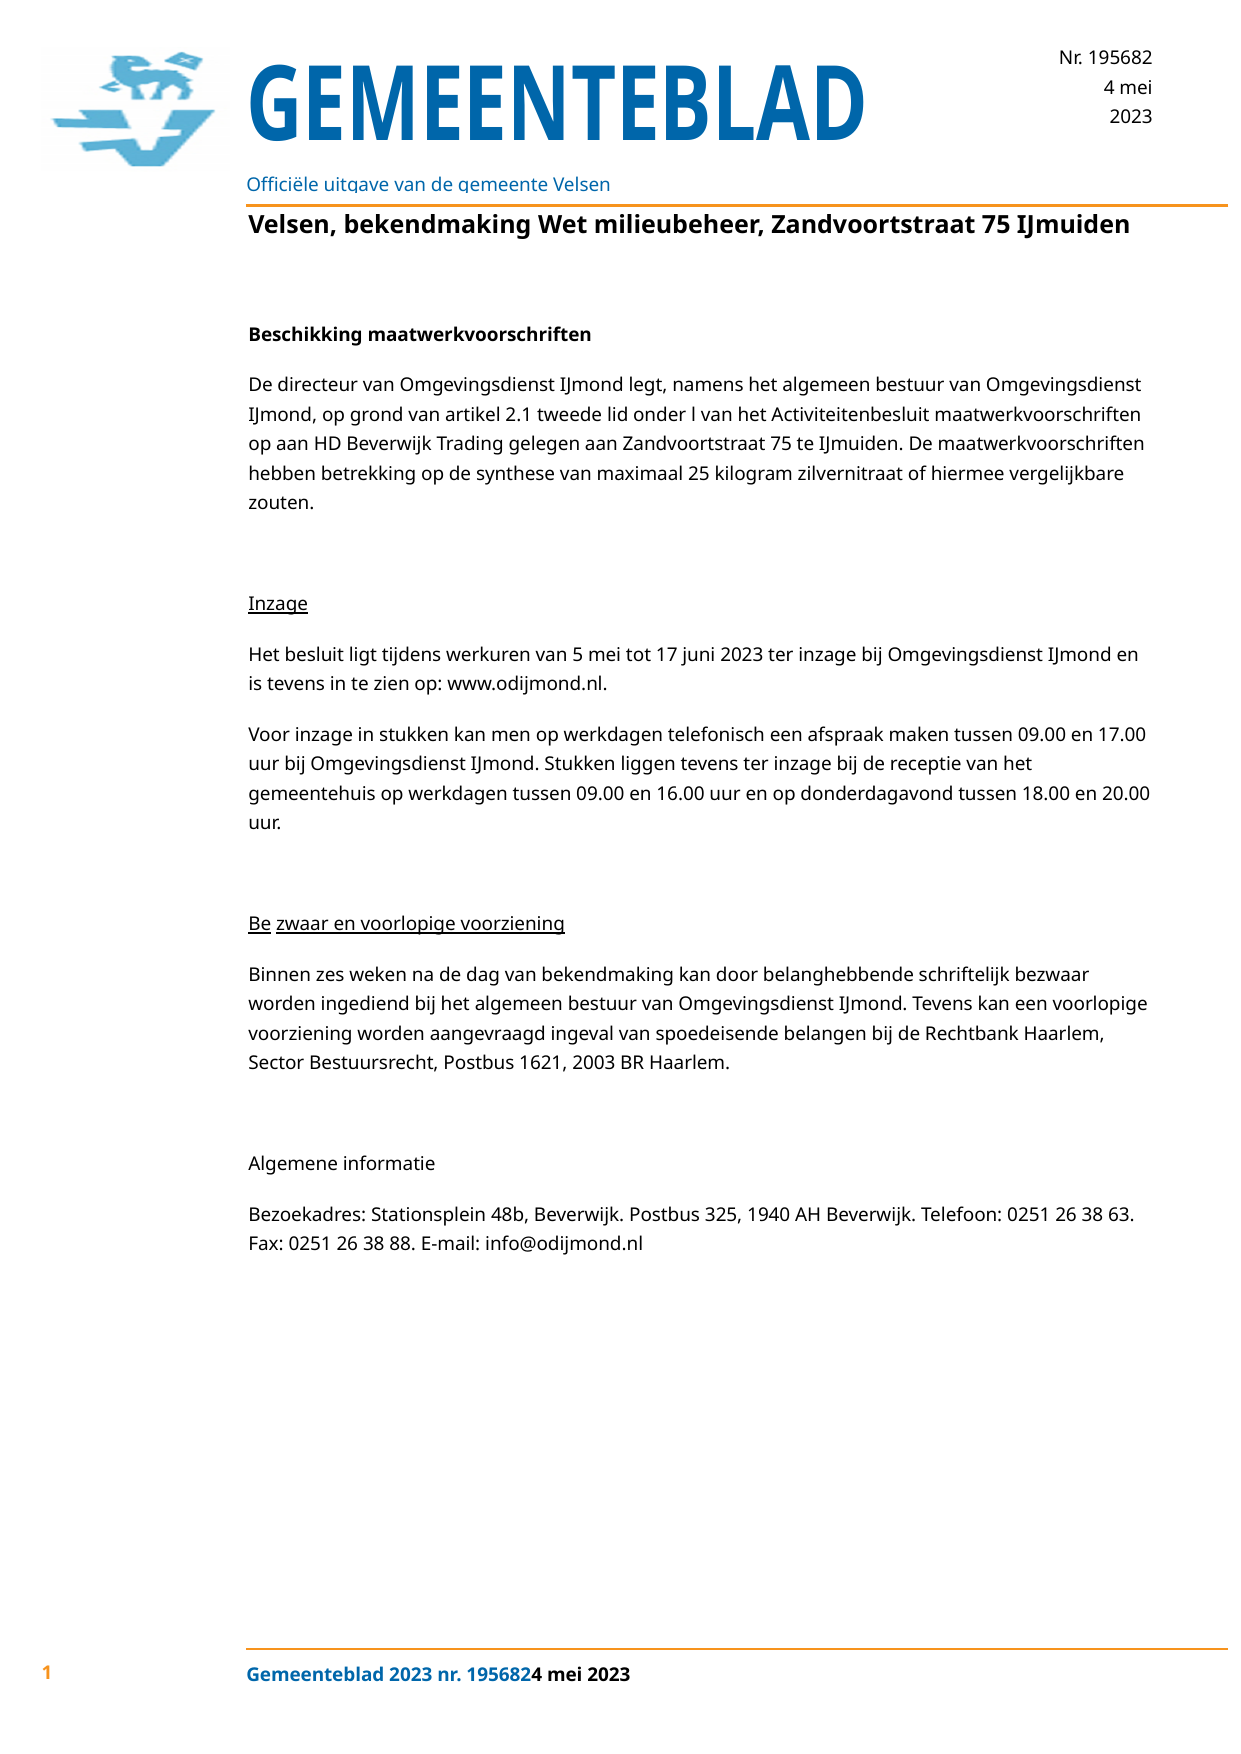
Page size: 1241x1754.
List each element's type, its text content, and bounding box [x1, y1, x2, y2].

text Voor inzage in stukken kan men op werkdagen telefonisch een afspraak maken tussen 09.00 en 17.00 uur bij Omgevingsdienst IJmond. Stukken liggen tevens ter inzage bij de receptie van het gemeentehuis op werkdagen tussen 09.00 en 16.00 uur en op donderdagavond tussen 18.00 en 20.00 uur. [248, 721, 1152, 835]
text Het besluit ligt tijdens werkuren van 5 mei tot 17 juni 2023 ter inzage bij Omgevingsdienst IJmond en is tevens in te zien op: www.odijmond.nl. [248, 641, 1152, 696]
text Beschikking maatwerkvoorschriften [248, 321, 1152, 346]
text Bezoekadres: Stationsplein 48b, Beverwijk. Postbus 325, 1940 AH Beverwijk. Telefoon: 0251 26 38 63. Fax: 0251 26 38 88. E-mail: info@odijmond.nl [248, 1201, 1152, 1256]
text Be zwaar en voorlopige voorziening [248, 910, 1152, 936]
text Algemene informatie [248, 1150, 1152, 1176]
text De directeur van Omgevingsdienst IJmond legt, namens het algemeen bestuur van Omgevingsdienst IJmond, op grond van artikel 2.1 tweede lid onder l van het Activiteitenbesluit maatwerkvoorschriften op aan HD Beverwijk Trading gelegen aan Zandvoortstraat 75 te IJmuiden. De maatwerkvoorschriften hebben betrekking op de synthese van maximaal 25 kilogram zilvernitraat of hiermee vergelijkbare zouten. [248, 371, 1152, 515]
text Velsen, bekendmaking Wet milieubeheer, Zandvoortstraat 75 IJmuiden [248, 207, 1152, 241]
text Inzage [248, 590, 1152, 616]
picture [41, 47, 231, 172]
text Binnen zes weken na de dag van bekendmaking kan door belanghebbende schriftelijk bezwaar worden ingediend bij het algemeen bestuur van Omgevingsdienst IJmond. Tevens kan een voorlopige voorziening worden aangevraagd ingeval van spoedeisende belangen bij de Rechtbank Haarlem, Sector Bestuursrecht, Postbus 1621, 2003 BR Haarlem. [248, 961, 1152, 1075]
